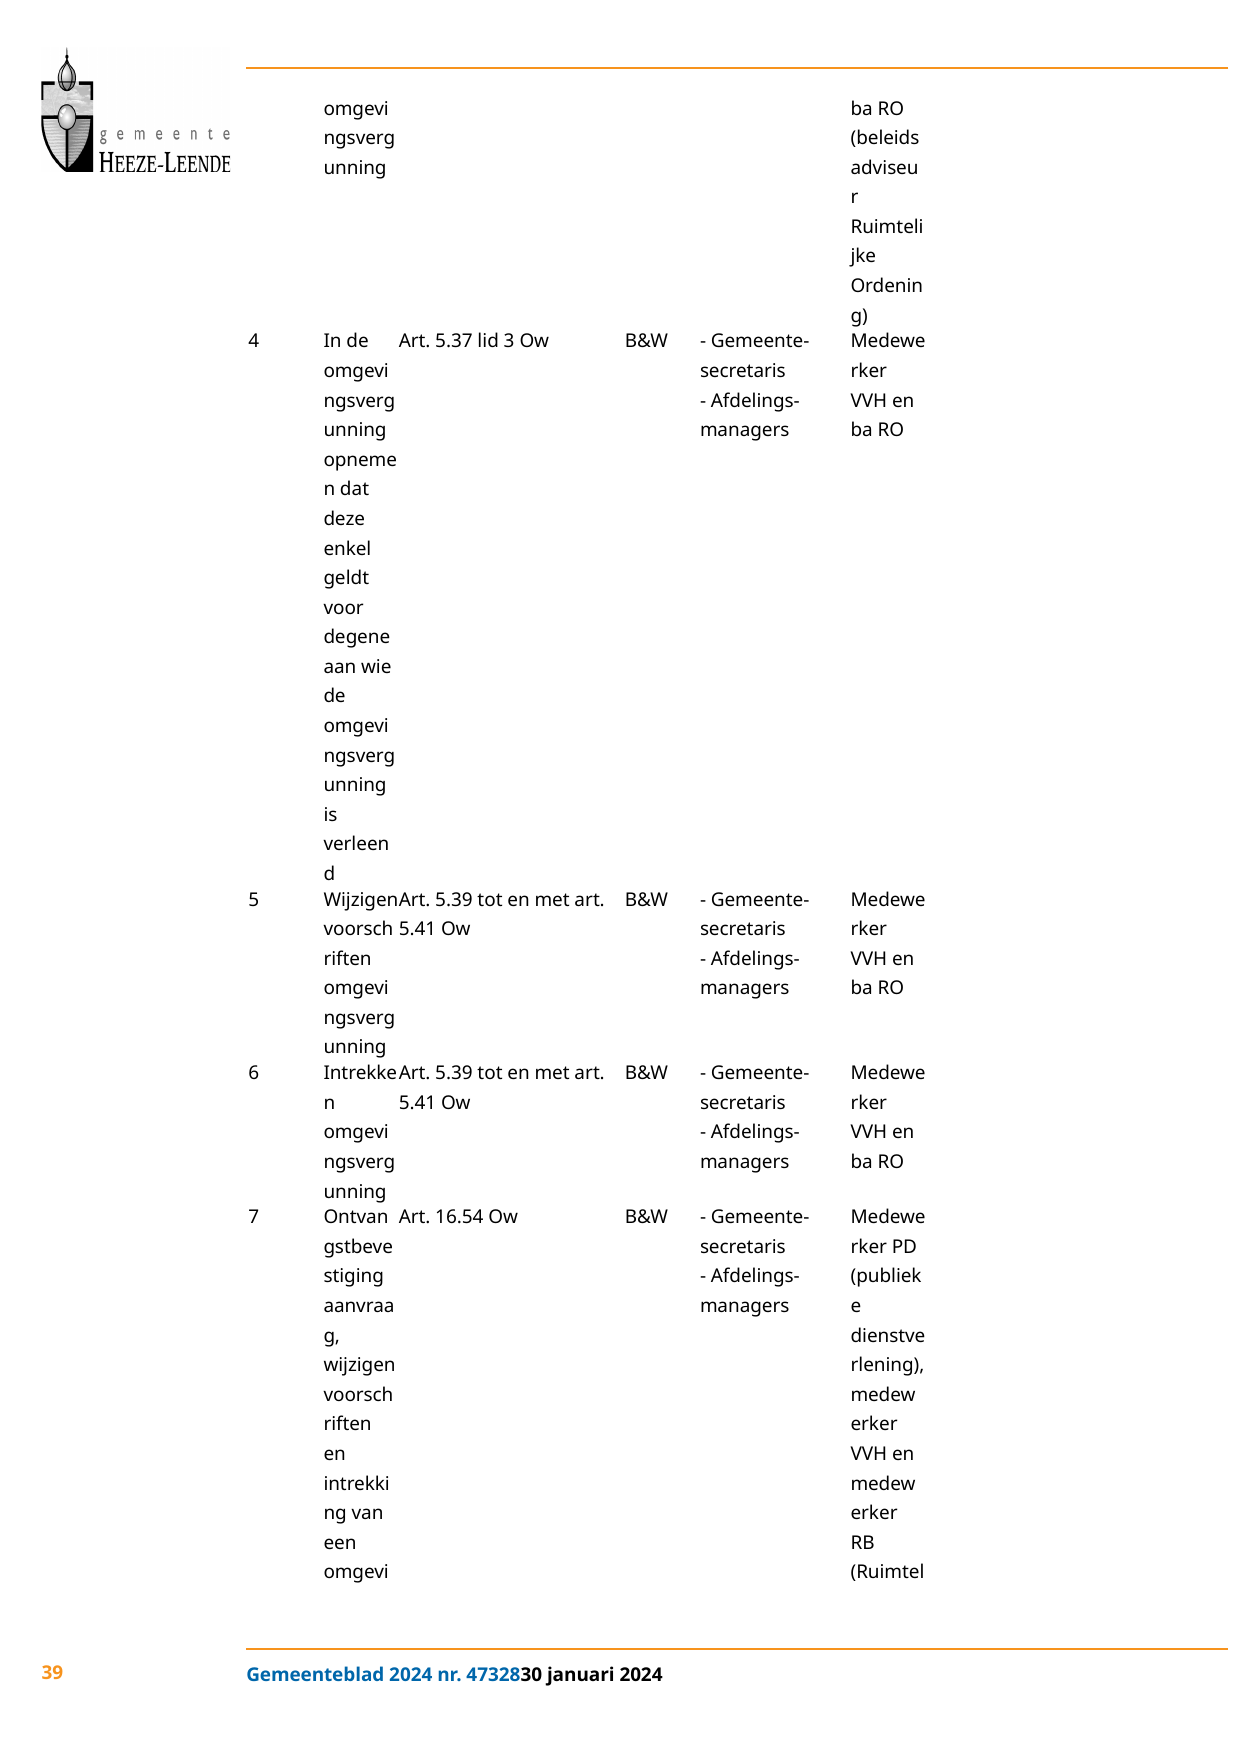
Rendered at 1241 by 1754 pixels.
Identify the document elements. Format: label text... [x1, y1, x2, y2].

table_cell 6 [248, 1060, 323, 1203]
table_cell [700, 95, 850, 328]
table_cell Medewerker VVH en ba RO [850, 886, 926, 1059]
table_cell [1076, 95, 1152, 328]
table_cell 7 [248, 1204, 323, 1584]
table_cell [926, 95, 1076, 328]
table_cell Art. 5.37 lid 3 Ow [399, 328, 624, 886]
table_cell In de omgevingsvergunning opnemen dat deze enkel geldt voor degene aan wie de omgevingsvergunning is verleend [323, 328, 398, 886]
table_cell [1076, 328, 1152, 886]
picture [41, 47, 231, 172]
table_cell Medewerker VVH en ba RO [850, 1060, 926, 1203]
table_cell [1076, 1060, 1152, 1203]
table_cell Art. 16.54 Ow [399, 1204, 624, 1584]
table_cell [1076, 886, 1152, 1059]
table_cell 4 [248, 328, 323, 886]
table_cell [926, 886, 1076, 1059]
table_cell [248, 95, 323, 328]
table_cell Wijzigen voorschriften omgevingsvergunning [323, 886, 398, 1059]
table_cell Art. 5.39 tot en met art. 5.41 Ow [399, 886, 624, 1059]
table_cell B&W [625, 1060, 700, 1203]
table_cell - Gemeente-secretaris - Afdelings-managers [700, 1204, 850, 1584]
table_cell B&W [625, 328, 700, 886]
table_cell - Gemeente-secretaris - Afdelings-managers [700, 1060, 850, 1203]
table_cell ba RO (beleidsadviseur Ruimtelijke Ordening) [850, 95, 926, 328]
table_cell B&W [625, 1204, 700, 1584]
table_cell [625, 95, 700, 328]
table_cell Medewerker PD (publieke dienstverlening), medewerker VVH en medewerker RB (Ruimtel [850, 1204, 926, 1584]
table_cell B&W [625, 886, 700, 1059]
table_cell Ontvangstbevestiging aanvraag, wijzigen voorschriften en intrekking van een omgevi [323, 1204, 398, 1584]
table_cell [926, 1204, 1076, 1584]
table_cell [926, 328, 1076, 886]
table_cell - Gemeente-secretaris - Afdelings-managers [700, 886, 850, 1059]
table_cell [1076, 1204, 1152, 1584]
table_cell Medewerker VVH en ba RO [850, 328, 926, 886]
table_cell Art. 5.39 tot en met art. 5.41 Ow [399, 1060, 624, 1203]
table_cell Intrekken omgevingsvergunning [323, 1060, 398, 1203]
table_cell omgevingsvergunning [323, 95, 398, 328]
table_cell 5 [248, 886, 323, 1059]
table_cell - Gemeente-secretaris - Afdelings-managers [700, 328, 850, 886]
table_cell [926, 1060, 1076, 1203]
table_cell [399, 95, 624, 328]
